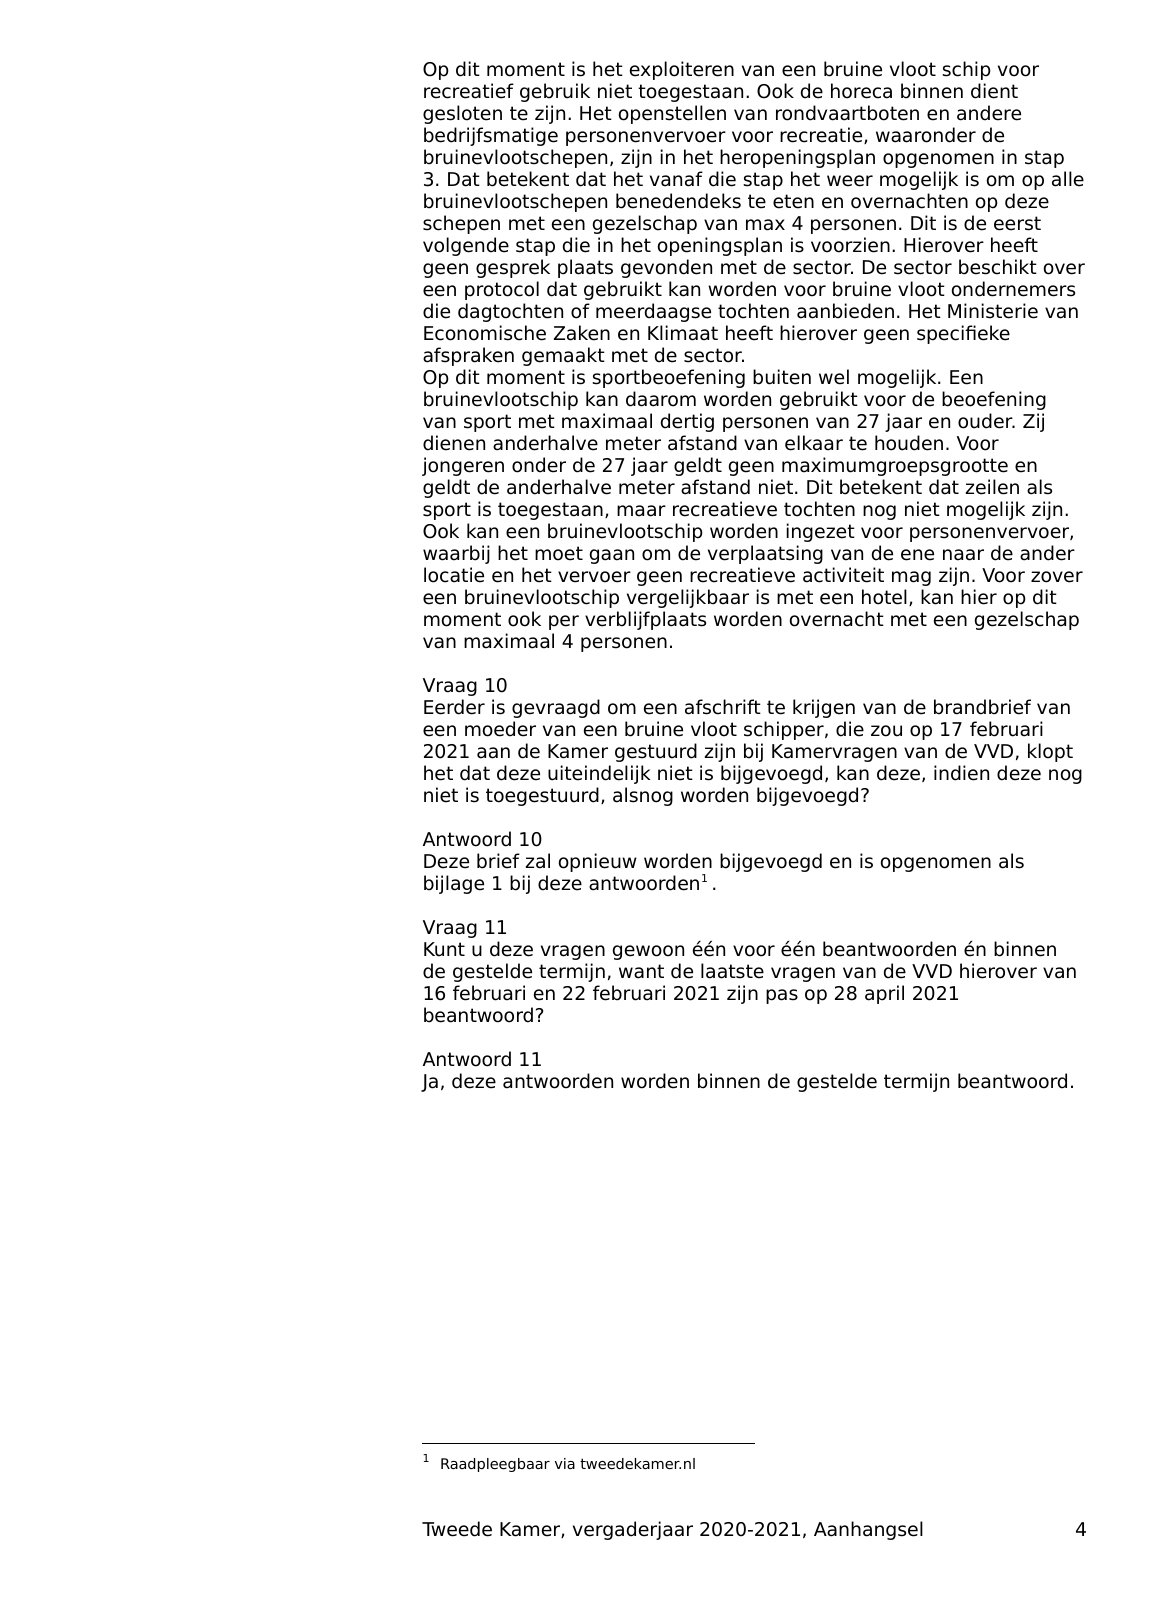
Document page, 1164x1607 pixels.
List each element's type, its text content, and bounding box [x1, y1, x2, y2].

text Eerder is gevraagd om een afschrift te krijgen van de brandbrief van een moeder van een bruine vloot schipper, die zou op 17 februari 2021 aan de Kamer gestuurd zijn bij Kamervragen van de VVD, klopt het dat deze uiteindelijk niet is bijgevoegd, kan deze, indien deze nog niet is toegestuurd, alsnog worden bijgevoegd? [422, 697, 1087, 807]
text Ja, deze antwoorden worden binnen de gestelde termijn beantwoord. [422, 1071, 1087, 1093]
text Antwoord 10 [422, 829, 1087, 851]
text Op dit moment is sportbeoefening buiten wel mogelijk. Een bruinevlootschip kan daarom worden gebruikt voor de beoefening van sport met maximaal dertig personen van 27 jaar en ouder. Zij dienen anderhalve meter afstand van elkaar te houden. Voor jongeren onder de 27 jaar geldt geen maximumgroepsgrootte en geldt de anderhalve meter afstand niet. Dit betekent dat zeilen als sport is toegestaan, maar recreatieve tochten nog niet mogelijk zijn. Ook kan een bruinevlootschip worden ingezet voor personenvervoer, waarbij het moet gaan om de verplaatsing van de ene naar de ander locatie en het vervoer geen recreatieve activiteit mag zijn. Voor zover een bruinevlootschip vergelijkbaar is met een hotel, kan hier op dit moment ook per verblijfplaats worden overnacht met een gezelschap van maximaal 4 personen. [422, 367, 1087, 652]
text Raadpleegbaar via tweedekamer.nl [422, 1452, 1087, 1474]
text Deze brief zal opnieuw worden bijgevoegd en is opgenomen als bijlage 1 bij deze antwoorden. [422, 851, 1087, 895]
text Antwoord 11 [422, 1049, 1087, 1071]
text Kunt u deze vragen gewoon één voor één beantwoorden én binnen de gestelde termijn, want de laatste vragen van de VVD hierover van 16 februari en 22 februari 2021 zijn pas op 28 april 2021 beantwoord? [422, 939, 1087, 1027]
text Vraag 11 [422, 917, 1087, 939]
text Op dit moment is het exploiteren van een bruine vloot schip voor recreatief gebruik niet toegestaan. Ook de horeca binnen dient gesloten te zijn. Het openstellen van rondvaartboten en andere bedrijfsmatige personenvervoer voor recreatie, waaronder de bruinevlootschepen, zijn in het heropeningsplan opgenomen in stap 3. Dat betekent dat het vanaf die stap het weer mogelijk is om op alle bruinevlootschepen benedendeks te eten en overnachten op deze schepen met een gezelschap van max 4 personen. Dit is de eerst volgende stap die in het openingsplan is voorzien. Hierover heeft geen gesprek plaats gevonden met de sector. De sector beschikt over een protocol dat gebruikt kan worden voor bruine vloot ondernemers die dagtochten of meerdaagse tochten aanbieden. Het Ministerie van Economische Zaken en Klimaat heeft hierover geen specifieke afspraken gemaakt met de sector. [422, 59, 1087, 367]
text Vraag 10 [422, 675, 1087, 697]
